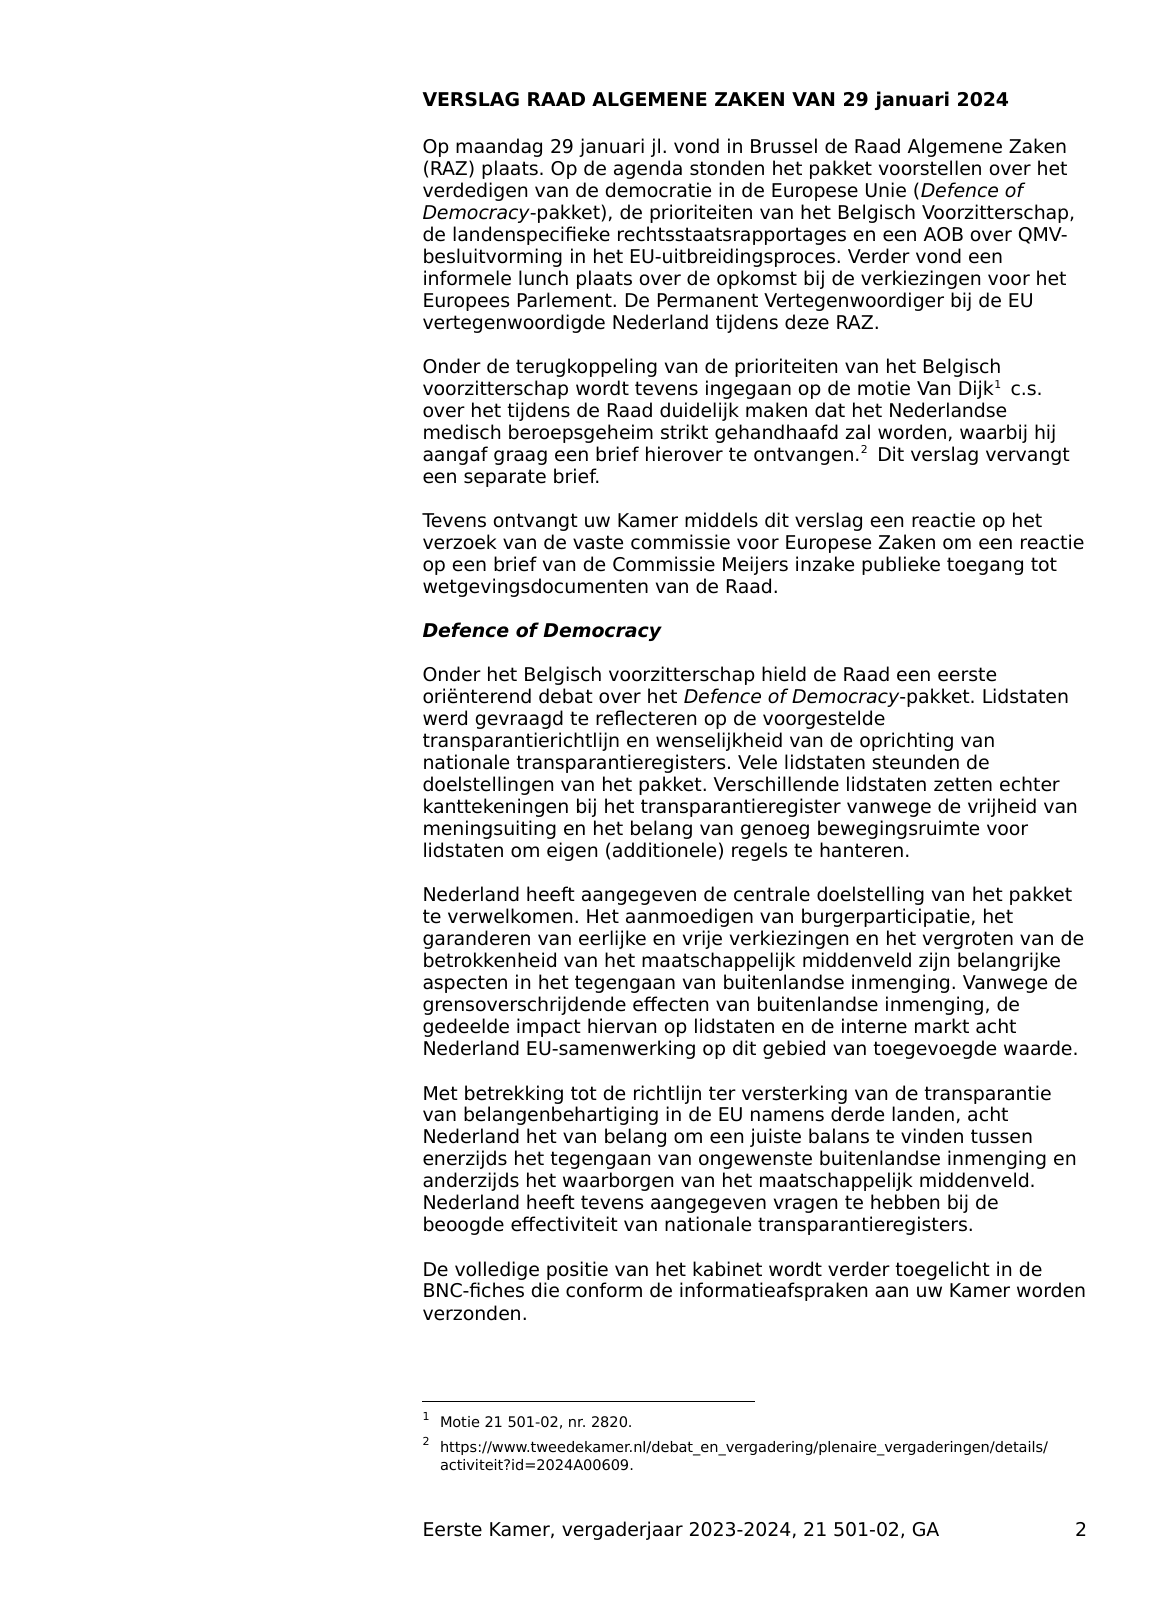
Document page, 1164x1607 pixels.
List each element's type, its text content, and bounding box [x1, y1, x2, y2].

text Met betrekking tot de richtlijn ter versterking van de transparantie van belangenbehartiging in de EU namens derde landen, acht Nederland het van belang om een juiste balans te vinden tussen enerzijds het tegengaan van ongewenste buitenlandse inmenging en anderzijds het waarborgen van het maatschappelijk middenveld. Nederland heeft tevens aangegeven vragen te hebben bij de beoogde effectiviteit van nationale transparantieregisters. [422, 1082, 1087, 1236]
text https://www.tweedekamer.nl/debat_en_vergadering/plenaire_vergaderingen/details/activiteit?id=2024A00609. [422, 1435, 1087, 1474]
subtitle Defence of Democracy [422, 620, 1087, 642]
text Motie 21 501-02, nr. 2820. [422, 1410, 1087, 1432]
text Onder het Belgisch voorzitterschap hield de Raad een eerste oriënterend debat over het Defence of Democracy-pakket. Lidstaten werd gevraagd te reflecteren op de voorgestelde transparantierichtlijn en wenselijkheid van de oprichting van nationale transparantieregisters. Vele lidstaten steunden de doelstellingen van het pakket. Verschillende lidstaten zetten echter kanttekeningen bij het transparantieregister vanwege de vrijheid van meningsuiting en het belang van genoeg bewegingsruimte voor lidstaten om eigen (additionele) regels te hanteren. [422, 664, 1087, 862]
text Op maandag 29 januari jl. vond in Brussel de Raad Algemene Zaken (RAZ) plaats. Op de agenda stonden het pakket voorstellen over het verdedigen van de democratie in de Europese Unie (Defence of Democracy-pakket), de prioriteiten van het Belgisch Voorzitterschap, de landenspecifieke rechtsstaatsrapportages en een AOB over QMV-besluitvorming in het EU-uitbreidingsproces. Verder vond een informele lunch plaats over de opkomst bij de verkiezingen voor het Europees Parlement. De Permanent Vertegenwoordiger bij de EU vertegenwoordigde Nederland tijdens deze RAZ. [422, 136, 1087, 334]
text Nederland heeft aangegeven de centrale doelstelling van het pakket te verwelkomen. Het aanmoedigen van burgerparticipatie, het garanderen van eerlijke en vrije verkiezingen en het vergroten van de betrokkenheid van het maatschappelijk middenveld zijn belangrijke aspecten in het tegengaan van buitenlandse inmenging. Vanwege de grensoverschrijdende effecten van buitenlandse inmenging, de gedeelde impact hiervan op lidstaten en de interne markt acht Nederland EU-samenwerking op dit gebied van toegevoegde waarde. [422, 884, 1087, 1060]
subtitle VERSLAG RAAD ALGEMENE ZAKEN VAN 29 januari 2024 [422, 89, 1087, 111]
text Tevens ontvangt uw Kamer middels dit verslag een reactie op het verzoek van de vaste commissie voor Europese Zaken om een reactie op een brief van de Commissie Meijers inzake publieke toegang tot wetgevingsdocumenten van de Raad. [422, 510, 1087, 598]
text De volledige positie van het kabinet wordt verder toegelicht in de BNC-fiches die conform de informatieafspraken aan uw Kamer worden verzonden. [422, 1258, 1087, 1324]
text Onder de terugkoppeling van de prioriteiten van het Belgisch voorzitterschap wordt tevens ingegaan op de motie Van Dijk c.s. over het tijdens de Raad duidelijk maken dat het Nederlandse medisch beroepsgeheim strikt gehandhaafd zal worden, waarbij hij aangaf graag een brief hierover te ontvangen. Dit verslag vervangt een separate brief. [422, 356, 1087, 488]
